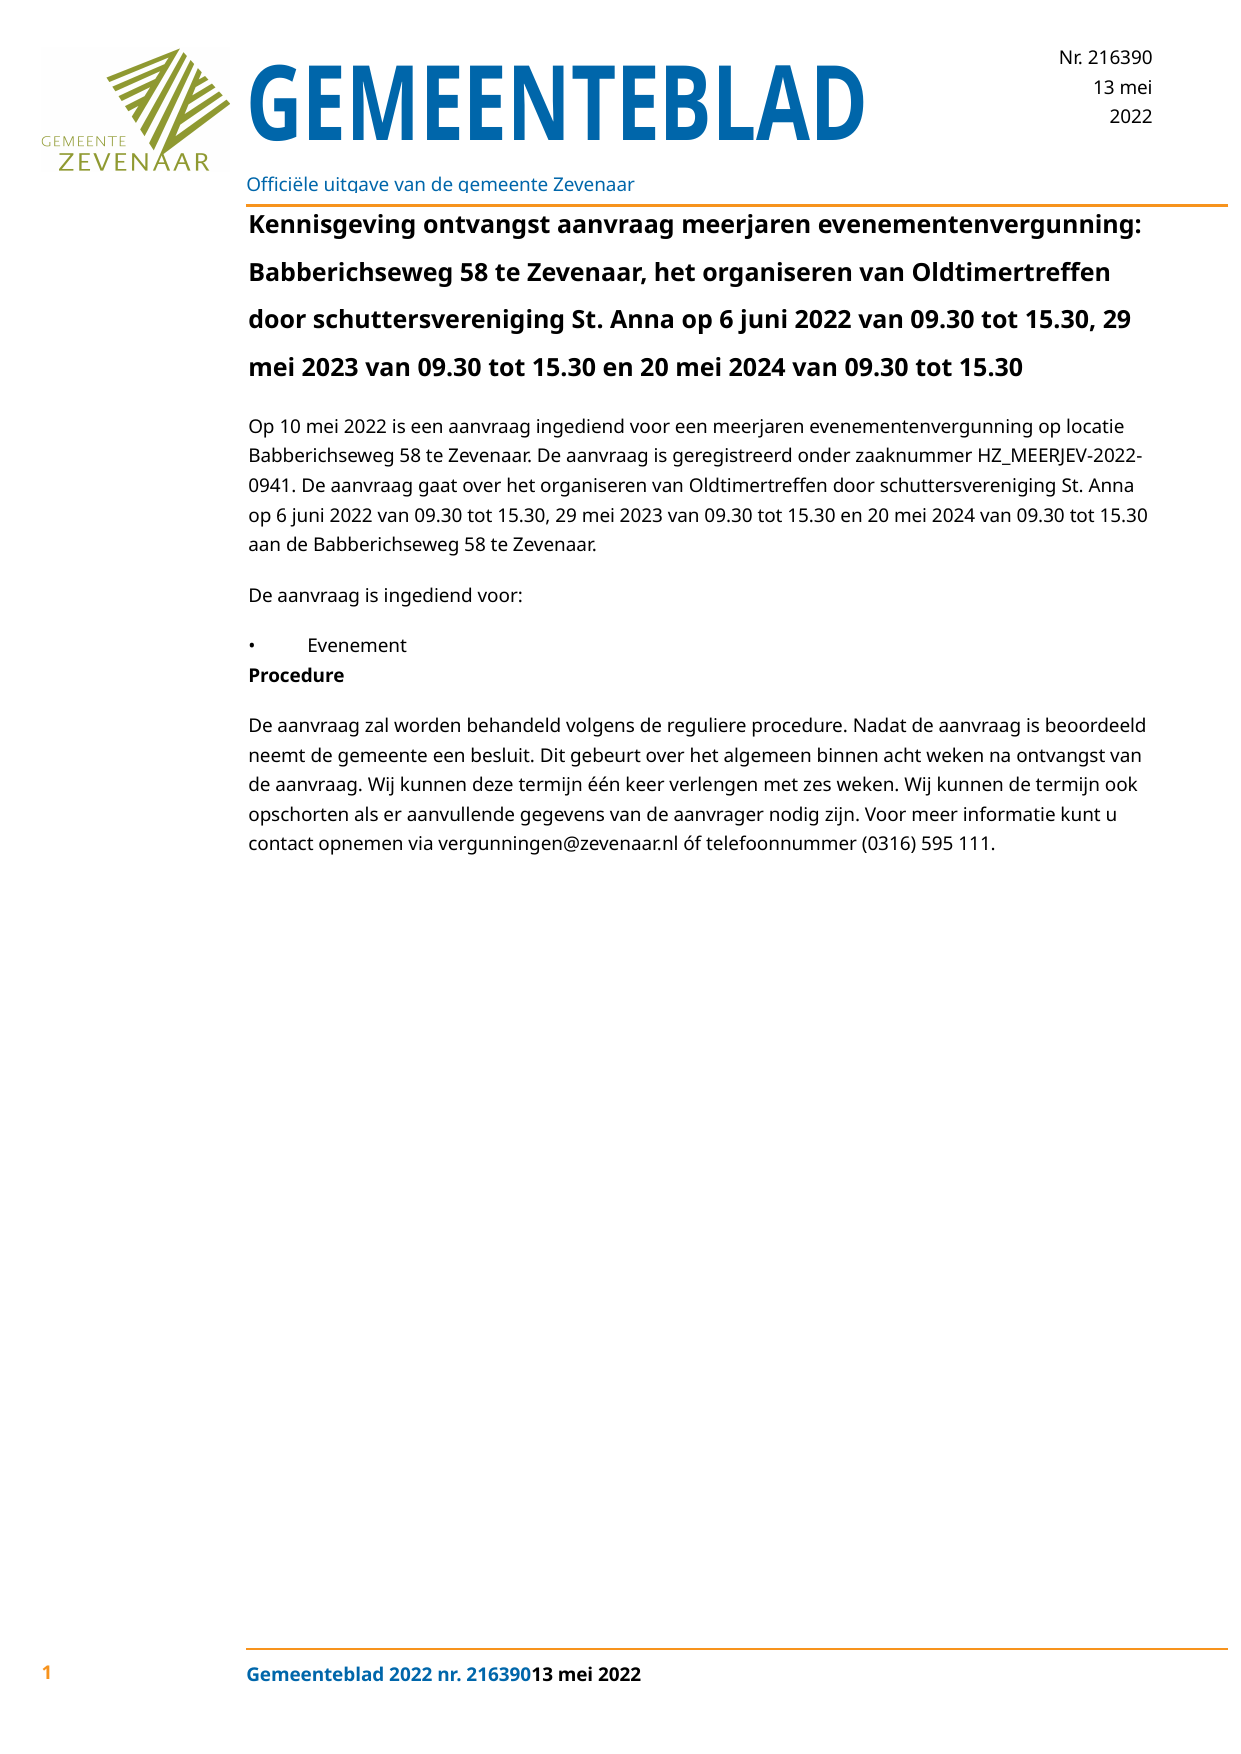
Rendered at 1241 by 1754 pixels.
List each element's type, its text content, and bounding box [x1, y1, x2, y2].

text De aanvraag is ingediend voor: [248, 582, 1152, 608]
text De aanvraag zal worden behandeld volgens de reguliere procedure. Nadat de aanvraag is beoordeeld neemt de gemeente een besluit. Dit gebeurt over het algemeen binnen acht weken na ontvangst van de aanvraag. Wij kunnen deze termijn één keer verlengen met zes weken. Wij kunnen de termijn ook opschorten als er aanvullende gegevens van de aanvrager nodig zijn. Voor meer informatie kunt u contact opnemen via vergunningen@zevenaar.nl óf telefoonnummer (0316) 595 111. [248, 712, 1152, 856]
text Kennisgeving ontvangst aanvraag meerjaren evenementenvergunning: Babberichseweg 58 te Zevenaar, het organiseren van Oldtimertreffen door schuttersvereniging St. Anna op 6 juni 2022 van 09.30 tot 15.30, 29 mei 2023 van 09.30 tot 15.30 en 20 mei 2024 van 09.30 tot 15.30 [248, 207, 1152, 384]
text Op 10 mei 2022 is een aanvraag ingediend voor een meerjaren evenementenvergunning op locatie Babberichseweg 58 te Zevenaar. De aanvraag is geregistreerd onder zaaknummer HZ_MEERJEV-2022-0941. De aanvraag gaat over het organiseren van Oldtimertreffen door schuttersvereniging St. Anna op 6 juni 2022 van 09.30 tot 15.30, 29 mei 2023 van 09.30 tot 15.30 en 20 mei 2024 van 09.30 tot 15.30 aan de Babberichseweg 58 te Zevenaar. [248, 413, 1152, 557]
list Evenement [248, 632, 1152, 658]
text Procedure [248, 662, 1152, 688]
picture [41, 47, 231, 172]
